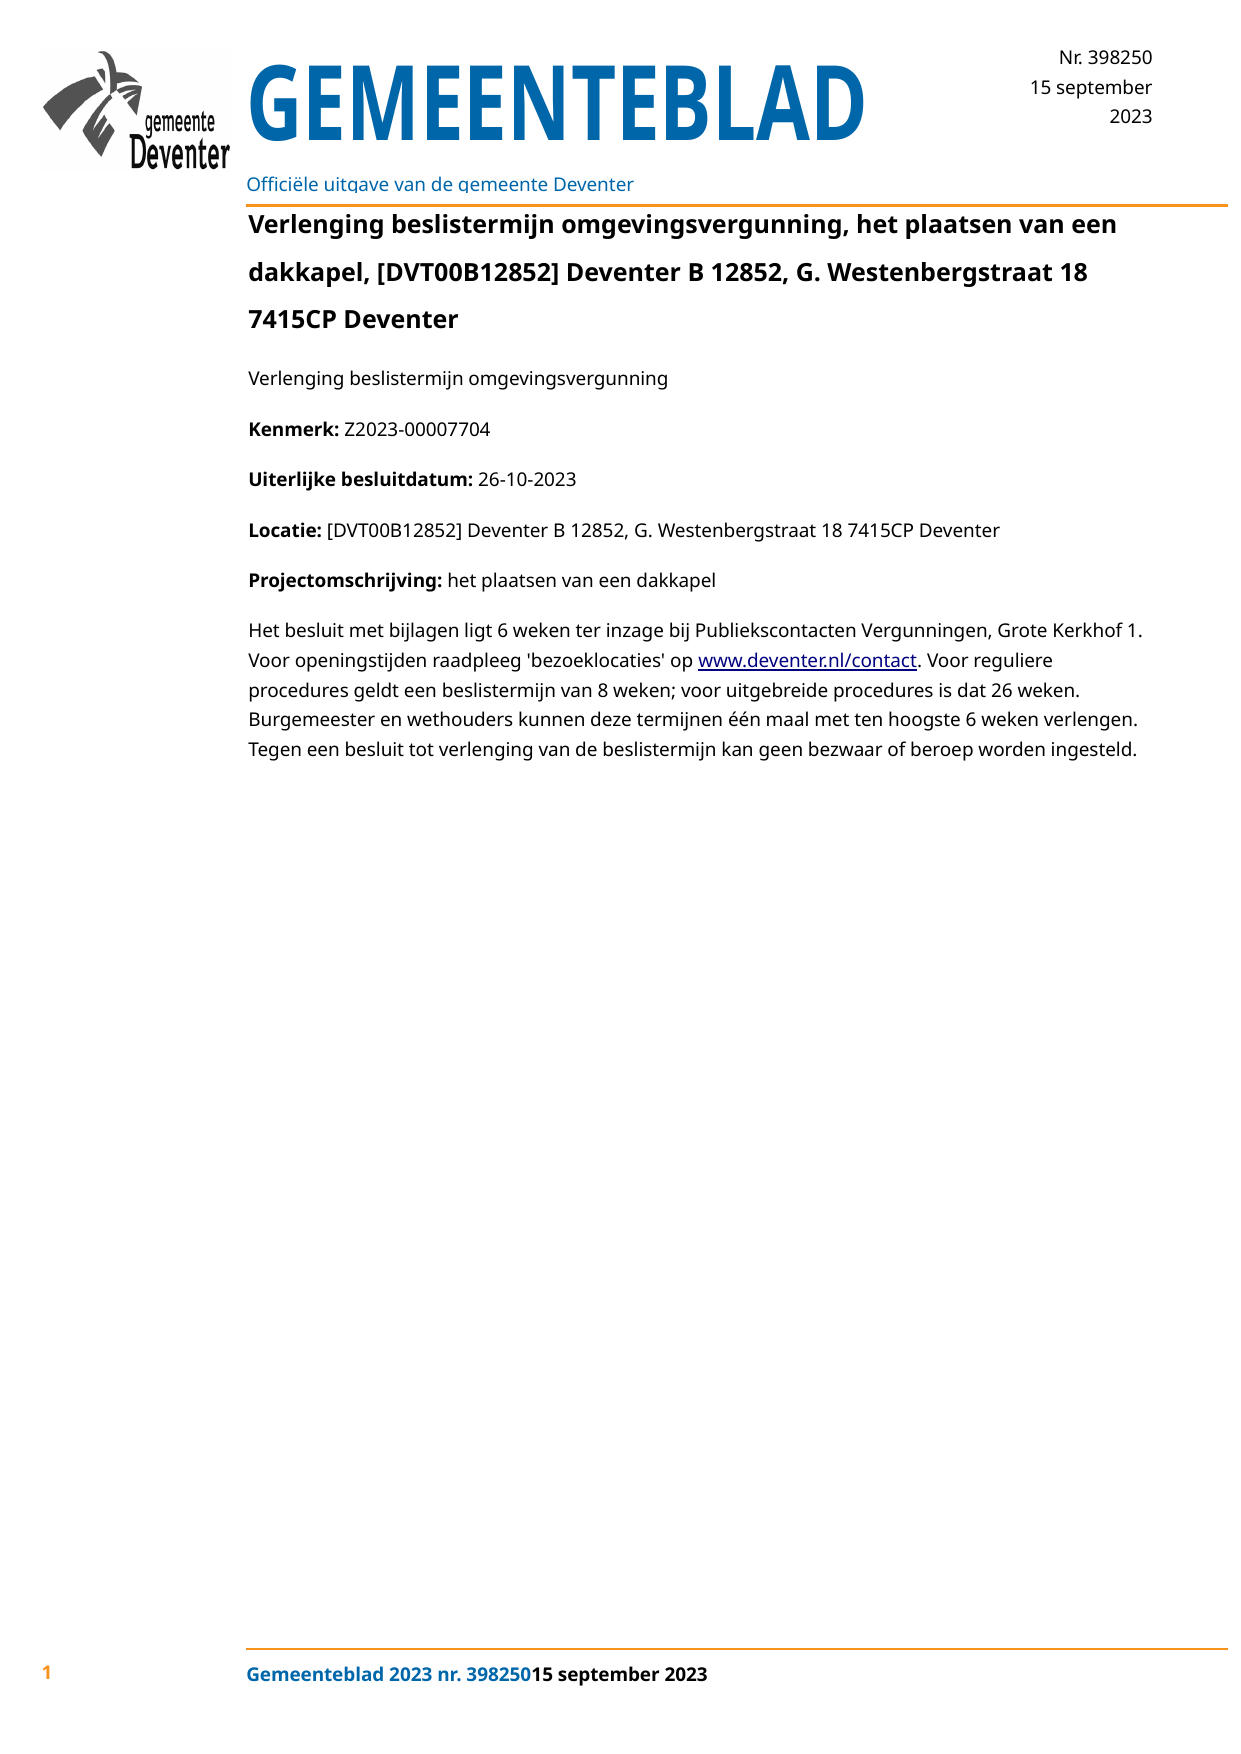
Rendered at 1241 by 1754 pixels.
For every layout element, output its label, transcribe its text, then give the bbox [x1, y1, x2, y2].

text Uiterlijke besluitdatum: 26-10-2023 [248, 466, 1152, 492]
text Het besluit met bijlagen ligt 6 weken ter inzage bij Publiekscontacten Vergunningen, Grote Kerkhof 1. Voor openingstijden raadpleeg 'bezoeklocaties' op www.deventer.nl/contact. Voor reguliere procedures geldt een beslistermijn van 8 weken; voor uitgebreide procedures is dat 26 weken. Burgemeester en wethouders kunnen deze termijnen één maal met ten hoogste 6 weken verlengen. Tegen een besluit tot verlenging van de beslistermijn kan geen bezwaar of beroep worden ingesteld. [248, 618, 1152, 762]
text Verlenging beslistermijn omgevingsvergunning, het plaatsen van een dakkapel, [DVT00B12852] Deventer B 12852, G. Westenbergstraat 18 7415CP Deventer [248, 207, 1152, 336]
picture [41, 47, 231, 172]
text Projectomschrijving: het plaatsen van een dakkapel [248, 567, 1152, 593]
text Kenmerk: Z2023-00007704 [248, 416, 1152, 442]
text Verlenging beslistermijn omgevingsvergunning [248, 366, 1152, 391]
text Locatie: [DVT00B12852] Deventer B 12852, G. Westenbergstraat 18 7415CP Deventer [248, 517, 1152, 542]
